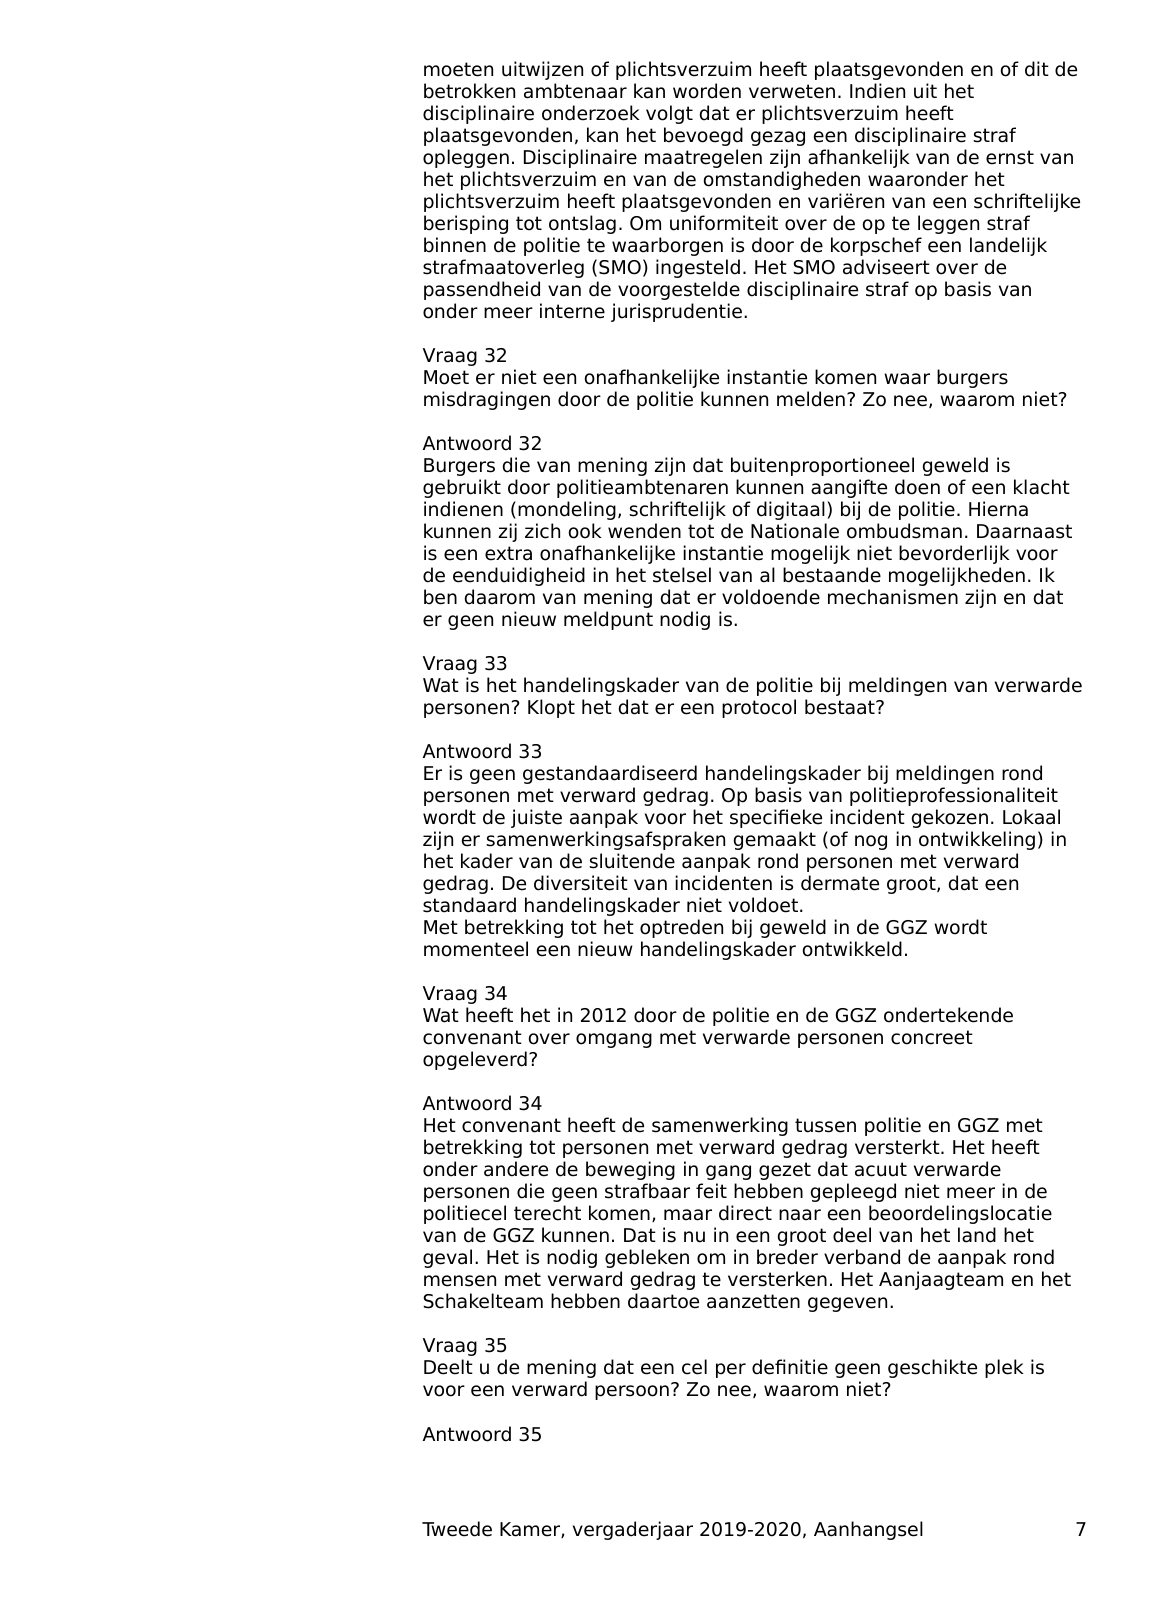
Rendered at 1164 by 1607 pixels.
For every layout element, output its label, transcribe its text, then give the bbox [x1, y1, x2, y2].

text Deelt u de mening dat een cel per definitie geen geschikte plek is voor een verward persoon? Zo nee, waarom niet? [422, 1357, 1087, 1401]
text Antwoord 32 [422, 433, 1087, 455]
text Vraag 35 [422, 1335, 1087, 1357]
text Vraag 33 [422, 653, 1087, 675]
text Burgers die van mening zijn dat buitenproportioneel geweld is gebruikt door politieambtenaren kunnen aangifte doen of een klacht indienen (mondeling, schriftelijk of digitaal) bij de politie. Hierna kunnen zij zich ook wenden tot de Nationale ombudsman. Daarnaast is een extra onafhankelijke instantie mogelijk niet bevorderlijk voor de eenduidigheid in het stelsel van al bestaande mogelijkheden. Ik ben daarom van mening dat er voldoende mechanismen zijn en dat er geen nieuw meldpunt nodig is. [422, 455, 1087, 631]
text Wat heeft het in 2012 door de politie en de GGZ ondertekende convenant over omgang met verwarde personen concreet opgeleverd? [422, 1005, 1087, 1071]
text moeten uitwijzen of plichtsverzuim heeft plaatsgevonden en of dit de betrokken ambtenaar kan worden verweten. Indien uit het disciplinaire onderzoek volgt dat er plichtsverzuim heeft plaatsgevonden, kan het bevoegd gezag een disciplinaire straf opleggen. Disciplinaire maatregelen zijn afhankelijk van de ernst van het plichtsverzuim en van de omstandigheden waaronder het plichtsverzuim heeft plaatsgevonden en variëren van een schriftelijke berisping tot ontslag. Om uniformiteit over de op te leggen straf binnen de politie te waarborgen is door de korpschef een landelijk strafmaatoverleg (SMO) ingesteld. Het SMO adviseert over de passendheid van de voorgestelde disciplinaire straf op basis van onder meer interne jurisprudentie. [422, 59, 1087, 323]
text Het convenant heeft de samenwerking tussen politie en GGZ met betrekking tot personen met verward gedrag versterkt. Het heeft onder andere de beweging in gang gezet dat acuut verwarde personen die geen strafbaar feit hebben gepleegd niet meer in de politiecel terecht komen, maar direct naar een beoordelingslocatie van de GGZ kunnen. Dat is nu in een groot deel van het land het geval. Het is nodig gebleken om in breder verband de aanpak rond mensen met verward gedrag te versterken. Het Aanjaagteam en het Schakelteam hebben daartoe aanzetten gegeven. [422, 1115, 1087, 1313]
text Antwoord 33 [422, 741, 1087, 763]
text Vraag 32 [422, 345, 1087, 367]
text Vraag 34 [422, 983, 1087, 1005]
text Moet er niet een onafhankelijke instantie komen waar burgers misdragingen door de politie kunnen melden? Zo nee, waarom niet? [422, 367, 1087, 411]
text Antwoord 35 [422, 1423, 1087, 1445]
text Er is geen gestandaardiseerd handelingskader bij meldingen rond personen met verward gedrag. Op basis van politieprofessionaliteit wordt de juiste aanpak voor het specifieke incident gekozen. Lokaal zijn er samenwerkingsafspraken gemaakt (of nog in ontwikkeling) in het kader van de sluitende aanpak rond personen met verward gedrag. De diversiteit van incidenten is dermate groot, dat een standaard handelingskader niet voldoet. [422, 763, 1087, 917]
text Wat is het handelingskader van de politie bij meldingen van verwarde personen? Klopt het dat er een protocol bestaat? [422, 675, 1087, 719]
text Met betrekking tot het optreden bij geweld in de GGZ wordt momenteel een nieuw handelingskader ontwikkeld. [422, 917, 1087, 961]
text Antwoord 34 [422, 1093, 1087, 1115]
